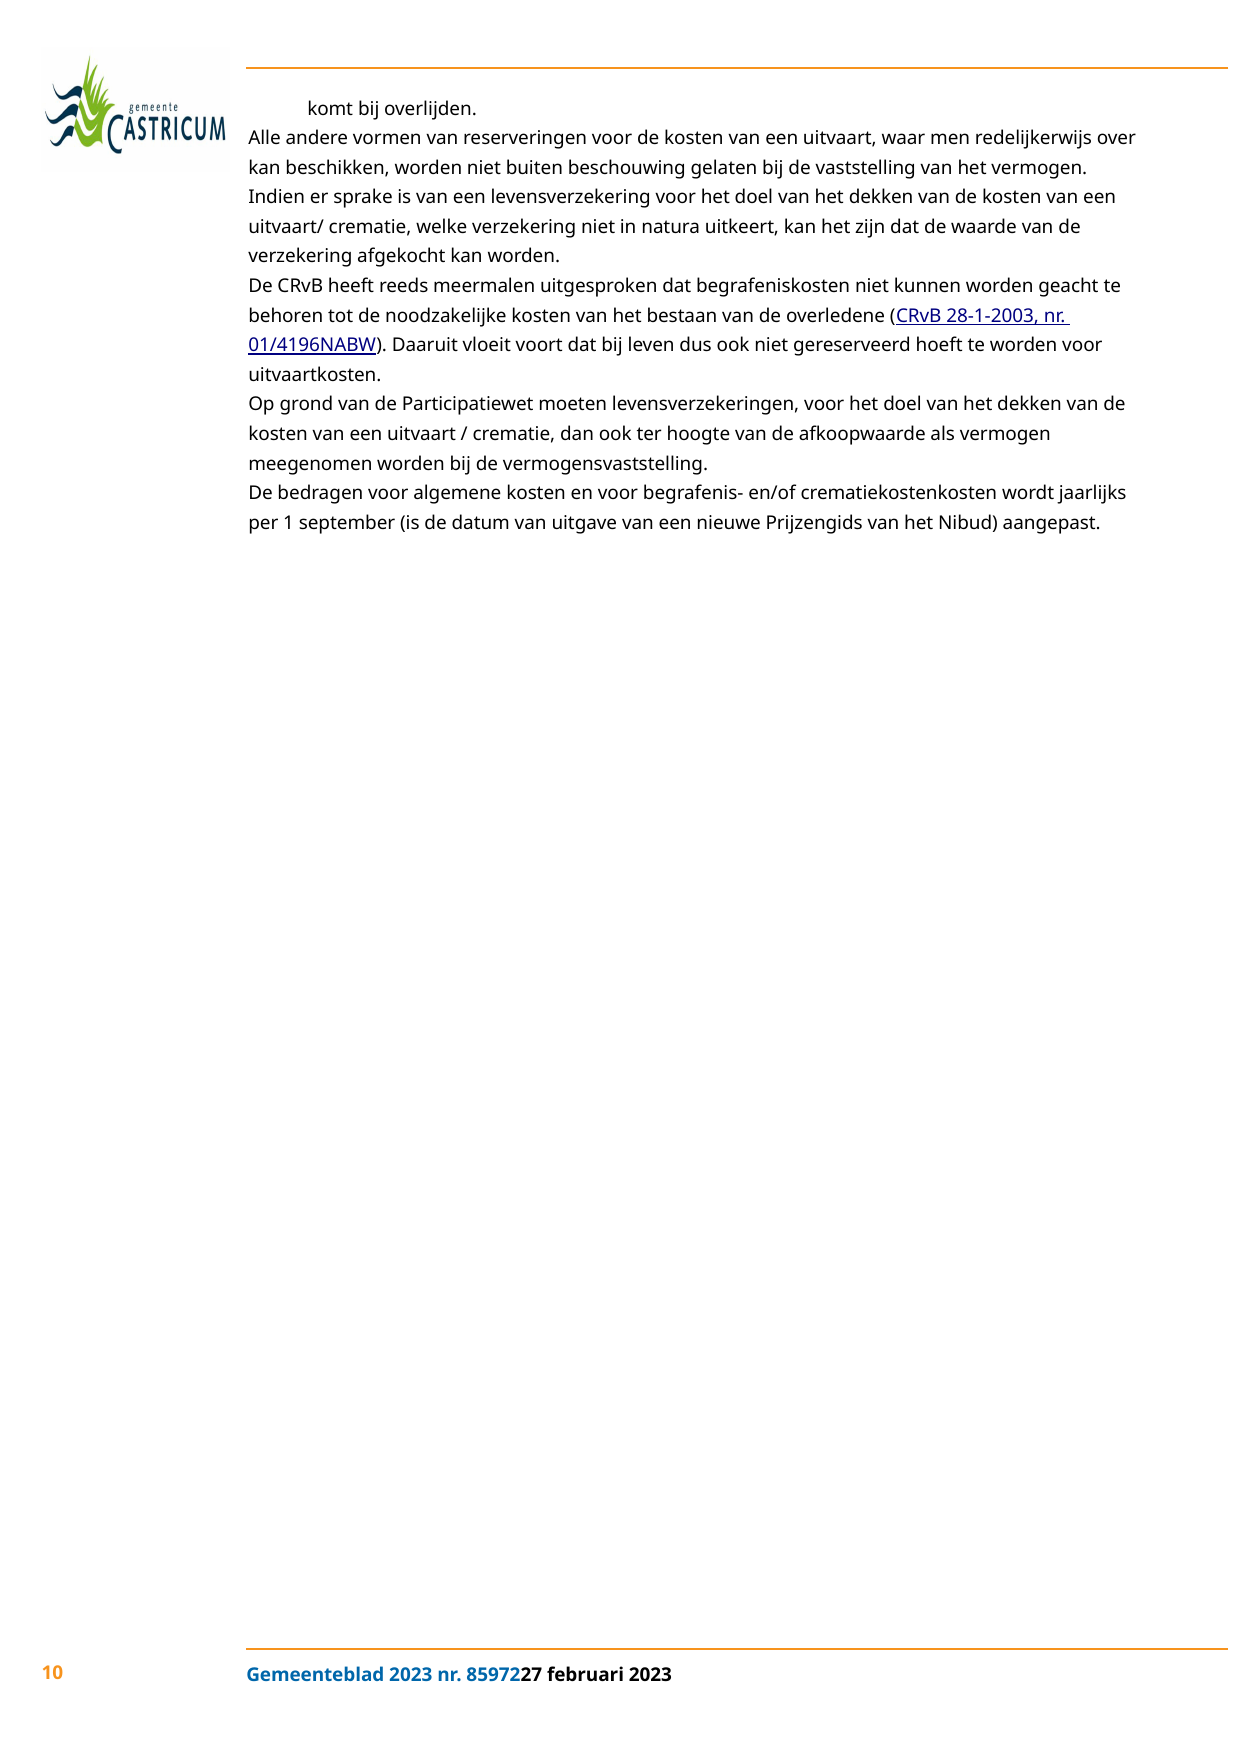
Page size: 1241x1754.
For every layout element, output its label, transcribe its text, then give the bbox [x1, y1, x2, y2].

picture [41, 47, 231, 172]
text Indien er sprake is van een levensverzekering voor het doel van het dekken van de kosten van een uitvaart/ crematie, welke verzekering niet in natura uitkeert, kan het zijn dat de waarde van de verzekering afgekocht kan worden. [248, 183, 1152, 268]
text De bedragen voor algemene kosten en voor begrafenis- en/of crematiekostenkosten wordt jaarlijks per 1 september (is de datum van uitgave van een nieuwe Prijzengids van het Nibud) aangepast. [248, 479, 1152, 535]
list komt bij overlijden. [248, 95, 1152, 121]
text De CRvB heeft reeds meermalen uitgesproken dat begrafeniskosten niet kunnen worden geacht te behoren tot de noodzakelijke kosten van het bestaan van de overledene (CRvB 28-1-2003, nr. 01/4196NABW). Daaruit vloeit voort dat bij leven dus ook niet gereserveerd hoeft te worden voor uitvaartkosten. [248, 272, 1152, 387]
text Alle andere vormen van reserveringen voor de kosten van een uitvaart, waar men redelijkerwijs over kan beschikken, worden niet buiten beschouwing gelaten bij de vaststelling van het vermogen. [248, 124, 1152, 180]
text Op grond van de Participatiewet moeten levensverzekeringen, voor het doel van het dekken van de kosten van een uitvaart / crematie, dan ook ter hoogte van de afkoopwaarde als vermogen meegenomen worden bij de vermogensvaststelling. [248, 391, 1152, 476]
